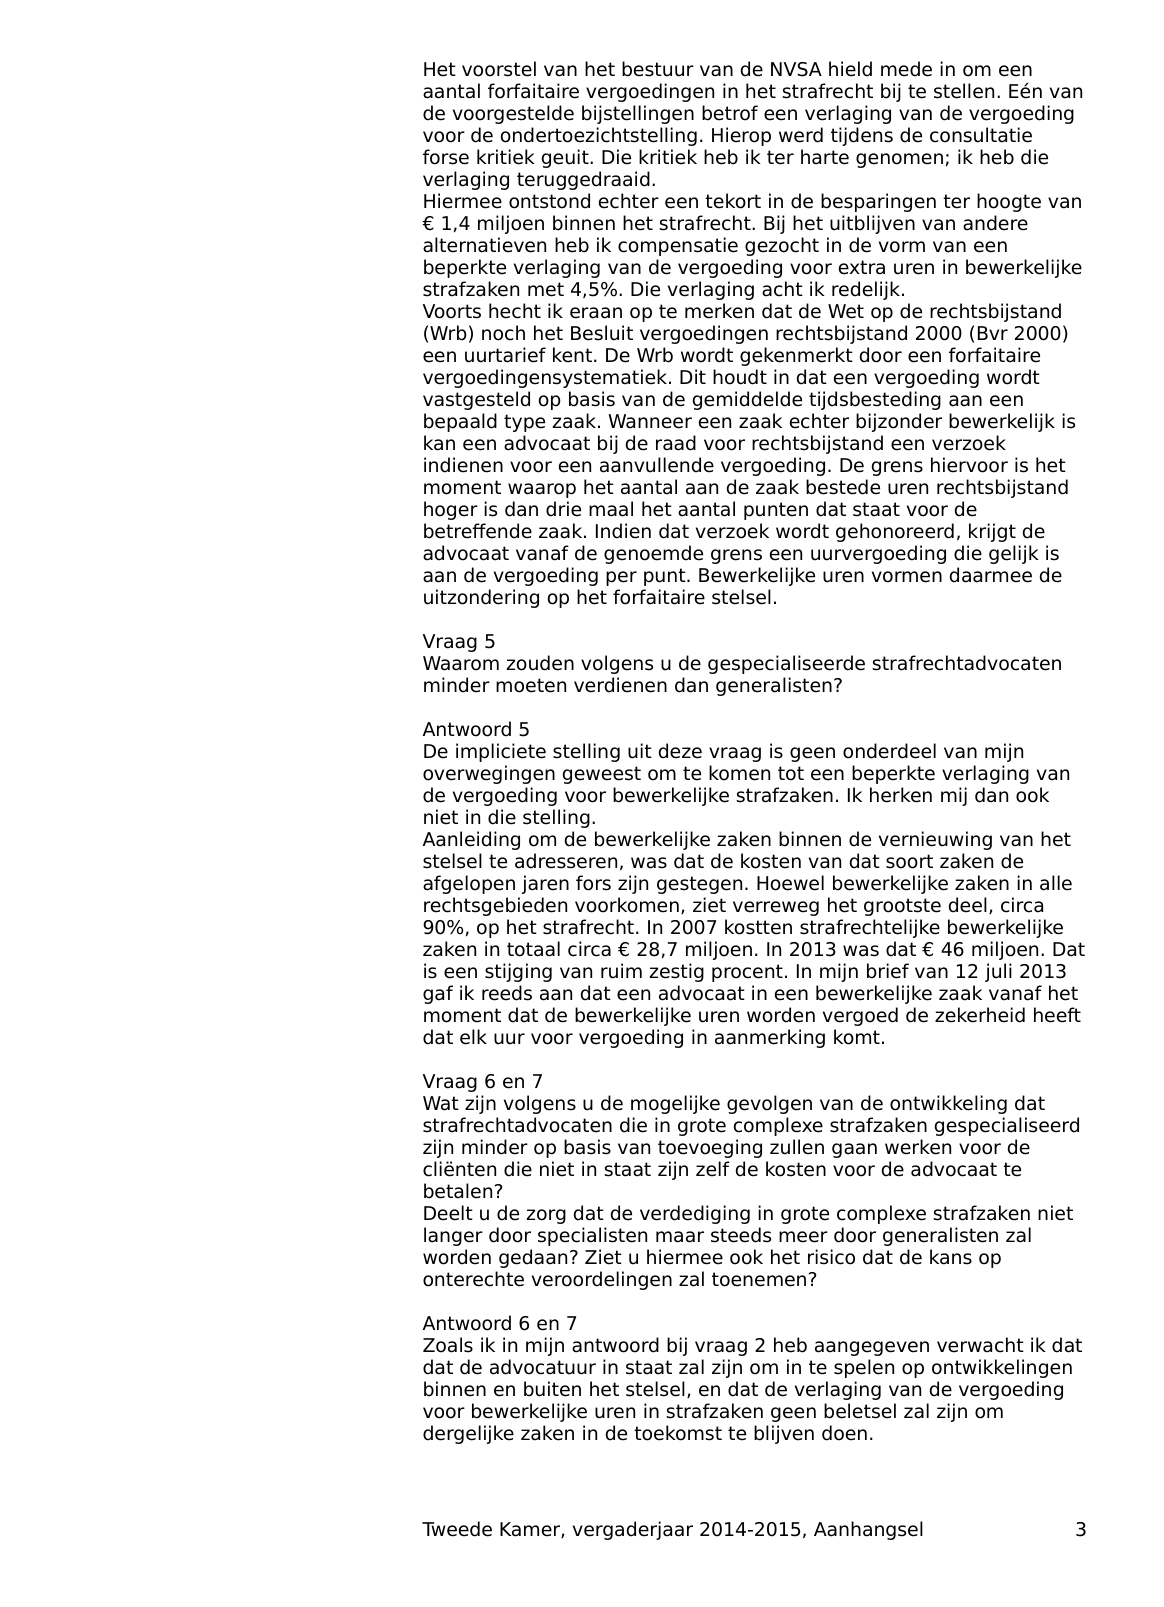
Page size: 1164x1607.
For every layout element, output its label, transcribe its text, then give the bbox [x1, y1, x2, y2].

text Antwoord 5 [422, 719, 1087, 741]
text Wat zijn volgens u de mogelijke gevolgen van de ontwikkeling dat strafrechtadvocaten die in grote complexe strafzaken gespecialiseerd zijn minder op basis van toevoeging zullen gaan werken voor de cliënten die niet in staat zijn zelf de kosten voor de advocaat te betalen? [422, 1093, 1087, 1203]
text Hiermee ontstond echter een tekort in de besparingen ter hoogte van € 1,4 miljoen binnen het strafrecht. Bij het uitblijven van andere alternatieven heb ik compensatie gezocht in de vorm van een beperkte verlaging van de vergoeding voor extra uren in bewerkelijke strafzaken met 4,5%. Die verlaging acht ik redelijk. [422, 191, 1087, 301]
text Vraag 6 en 7 [422, 1071, 1087, 1093]
text Voorts hecht ik eraan op te merken dat de Wet op de rechtsbijstand (Wrb) noch het Besluit vergoedingen rechtsbijstand 2000 (Bvr 2000) een uurtarief kent. De Wrb wordt gekenmerkt door een forfaitaire vergoedingensystematiek. Dit houdt in dat een vergoeding wordt vastgesteld op basis van de gemiddelde tijdsbesteding aan een bepaald type zaak. Wanneer een zaak echter bijzonder bewerkelijk is kan een advocaat bij de raad voor rechtsbijstand een verzoek indienen voor een aanvullende vergoeding. De grens hiervoor is het moment waarop het aantal aan de zaak bestede uren rechtsbijstand hoger is dan drie maal het aantal punten dat staat voor de betreffende zaak. Indien dat verzoek wordt gehonoreerd, krijgt de advocaat vanaf de genoemde grens een uurvergoeding die gelijk is aan de vergoeding per punt. Bewerkelijke uren vormen daarmee de uitzondering op het forfaitaire stelsel. [422, 301, 1087, 608]
text Waarom zouden volgens u de gespecialiseerde strafrechtadvocaten minder moeten verdienen dan generalisten? [422, 653, 1087, 697]
text Antwoord 6 en 7 [422, 1313, 1087, 1335]
text De impliciete stelling uit deze vraag is geen onderdeel van mijn overwegingen geweest om te komen tot een beperkte verlaging van de vergoeding voor bewerkelijke strafzaken. Ik herken mij dan ook niet in die stelling. [422, 741, 1087, 829]
text Aanleiding om de bewerkelijke zaken binnen de vernieuwing van het stelsel te adresseren, was dat de kosten van dat soort zaken de afgelopen jaren fors zijn gestegen. Hoewel bewerkelijke zaken in alle rechtsgebieden voorkomen, ziet verreweg het grootste deel, circa 90%, op het strafrecht. In 2007 kostten strafrechtelijke bewerkelijke zaken in totaal circa € 28,7 miljoen. In 2013 was dat € 46 miljoen. Dat is een stijging van ruim zestig procent. In mijn brief van 12 juli 2013 gaf ik reeds aan dat een advocaat in een bewerkelijke zaak vanaf het moment dat de bewerkelijke uren worden vergoed de zekerheid heeft dat elk uur voor vergoeding in aanmerking komt. [422, 829, 1087, 1048]
text Deelt u de zorg dat de verdediging in grote complexe strafzaken niet langer door specialisten maar steeds meer door generalisten zal worden gedaan? Ziet u hiermee ook het risico dat de kans op onterechte veroordelingen zal toenemen? [422, 1203, 1087, 1291]
text Het voorstel van het bestuur van de NVSA hield mede in om een aantal forfaitaire vergoedingen in het strafrecht bij te stellen. Eén van de voorgestelde bijstellingen betrof een verlaging van de vergoeding voor de ondertoezichtstelling. Hierop werd tijdens de consultatie forse kritiek geuit. Die kritiek heb ik ter harte genomen; ik heb die verlaging teruggedraaid. [422, 59, 1087, 191]
text Zoals ik in mijn antwoord bij vraag 2 heb aangegeven verwacht ik dat dat de advocatuur in staat zal zijn om in te spelen op ontwikkelingen binnen en buiten het stelsel, en dat de verlaging van de vergoeding voor bewerkelijke uren in strafzaken geen beletsel zal zijn om dergelijke zaken in de toekomst te blijven doen. [422, 1335, 1087, 1444]
text Vraag 5 [422, 631, 1087, 653]
